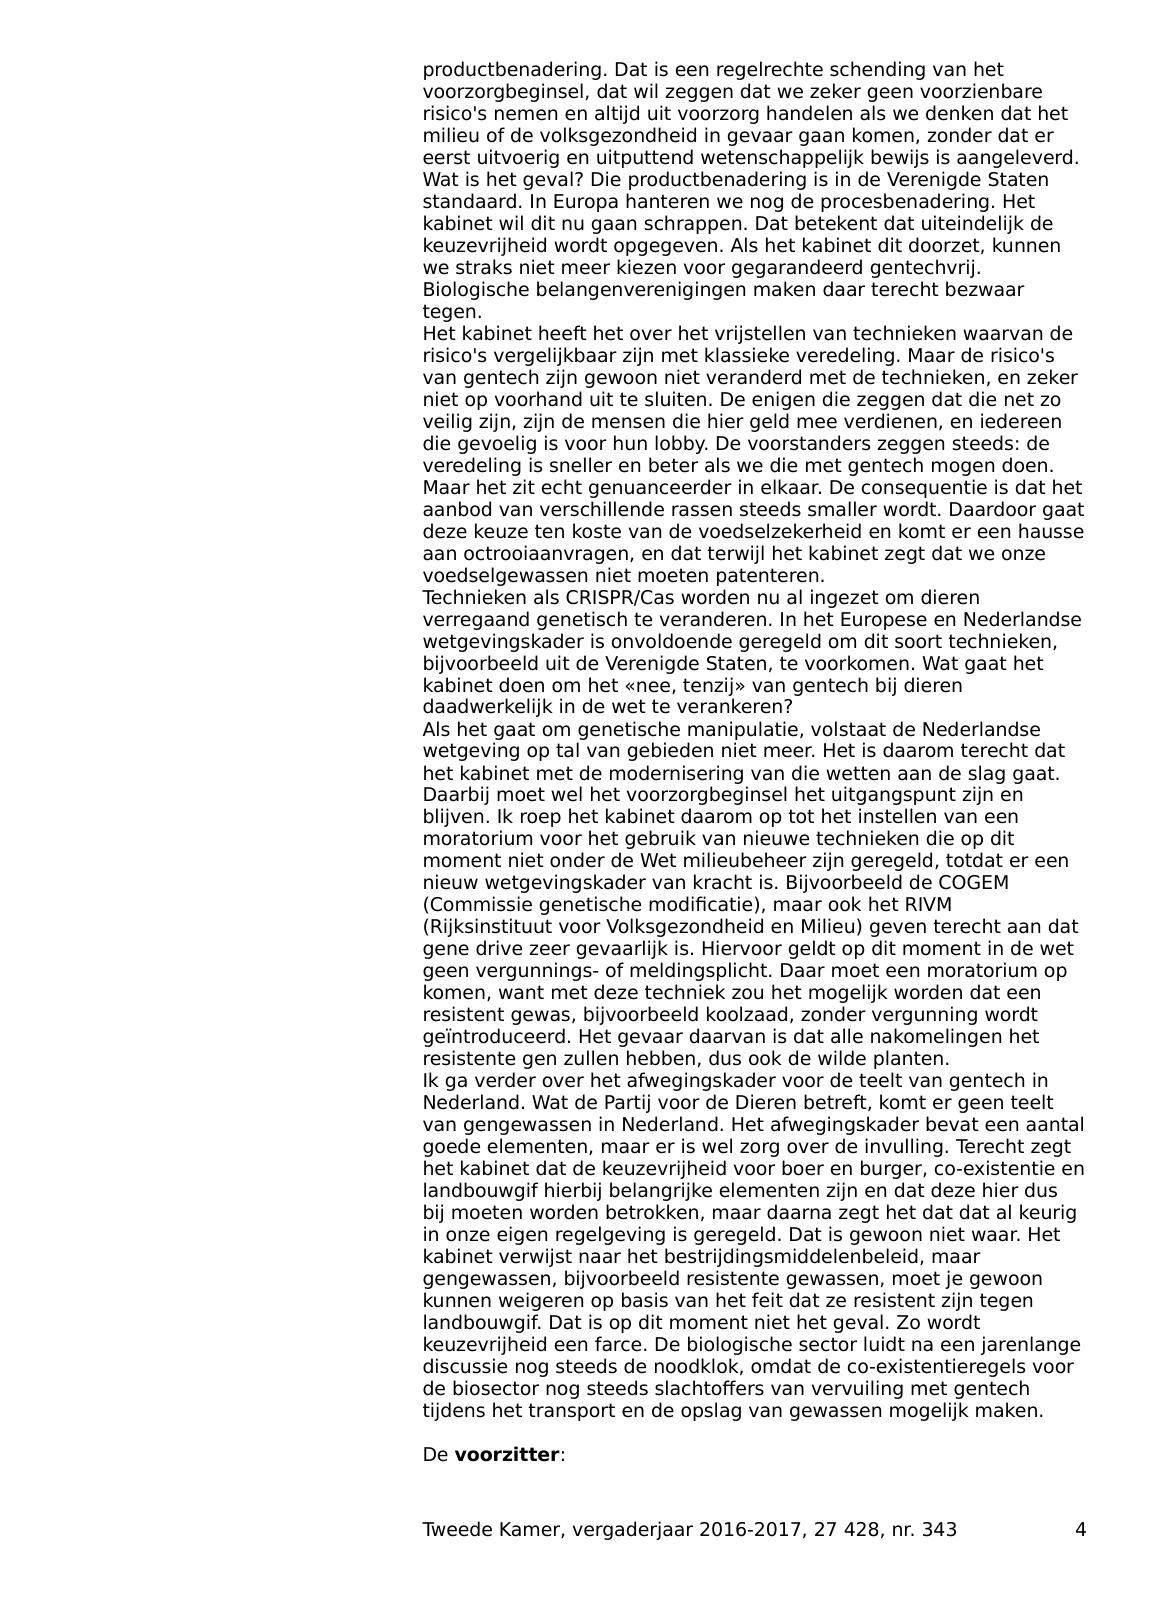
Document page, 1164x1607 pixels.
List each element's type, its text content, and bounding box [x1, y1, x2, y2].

text De voorzitter: [422, 1444, 1087, 1466]
text Ik ga verder over het afwegingskader voor de teelt van gentech in Nederland. Wat de Partij voor de Dieren betreft, komt er geen teelt van gengewassen in Nederland. Het afwegingskader bevat een aantal goede elementen, maar er is wel zorg over de invulling. Terecht zegt het kabinet dat de keuzevrijheid voor boer en burger, co-existentie en landbouwgif hierbij belangrijke elementen zijn en dat deze hier dus bij moeten worden betrokken, maar daarna zegt het dat dat al keurig in onze eigen regelgeving is geregeld. Dat is gewoon niet waar. Het kabinet verwijst naar het bestrijdingsmiddelenbeleid, maar gengewassen, bijvoorbeeld resistente gewassen, moet je gewoon kunnen weigeren op basis van het feit dat ze resistent zijn tegen landbouwgif. Dat is op dit moment niet het geval. Zo wordt keuzevrijheid een farce. De biologische sector luidt na een jarenlange discussie nog steeds de noodklok, omdat de co-existentieregels voor de biosector nog steeds slachtoffers van vervuiling met gentech tijdens het transport en de opslag van gewassen mogelijk maken. [422, 1070, 1087, 1422]
text Als het gaat om genetische manipulatie, volstaat de Nederlandse wetgeving op tal van gebieden niet meer. Het is daarom terecht dat het kabinet met de modernisering van die wetten aan de slag gaat. Daarbij moet wel het voorzorgbeginsel het uitgangspunt zijn en blijven. Ik roep het kabinet daarom op tot het instellen van een moratorium voor het gebruik van nieuwe technieken die op dit moment niet onder de Wet milieubeheer zijn geregeld, totdat er een nieuw wetgevingskader van kracht is. Bijvoorbeeld de COGEM (Commissie genetische modificatie), maar ook het RIVM (Rijksinstituut voor Volksgezondheid en Milieu) geven terecht aan dat gene drive zeer gevaarlijk is. Hiervoor geldt op dit moment in de wet geen vergunnings- of meldingsplicht. Daar moet een moratorium op komen, want met deze techniek zou het mogelijk worden dat een resistent gewas, bijvoorbeeld koolzaad, zonder vergunning wordt geïntroduceerd. Het gevaar daarvan is dat alle nakomelingen het resistente gen zullen hebben, dus ook de wilde planten. [422, 718, 1087, 1070]
text productbenadering. Dat is een regelrechte schending van het voorzorgbeginsel, dat wil zeggen dat we zeker geen voorzienbare risico's nemen en altijd uit voorzorg handelen als we denken dat het milieu of de volksgezondheid in gevaar gaan komen, zonder dat er eerst uitvoerig en uitputtend wetenschappelijk bewijs is aangeleverd. Wat is het geval? Die productbenadering is in de Verenigde Staten standaard. In Europa hanteren we nog de procesbenadering. Het kabinet wil dit nu gaan schrappen. Dat betekent dat uiteindelijk de keuzevrijheid wordt opgegeven. Als het kabinet dit doorzet, kunnen we straks niet meer kiezen voor gegarandeerd gentechvrij. Biologische belangenverenigingen maken daar terecht bezwaar tegen. [422, 59, 1087, 323]
text Technieken als CRISPR/Cas worden nu al ingezet om dieren verregaand genetisch te veranderen. In het Europese en Nederlandse wetgevingskader is onvoldoende geregeld om dit soort technieken, bijvoorbeeld uit de Verenigde Staten, te voorkomen. Wat gaat het kabinet doen om het «nee, tenzij» van gentech bij dieren daadwerkelijk in de wet te verankeren? [422, 587, 1087, 718]
text Het kabinet heeft het over het vrijstellen van technieken waarvan de risico's vergelijkbaar zijn met klassieke veredeling. Maar de risico's van gentech zijn gewoon niet veranderd met de technieken, en zeker niet op voorhand uit te sluiten. De enigen die zeggen dat die net zo veilig zijn, zijn de mensen die hier geld mee verdienen, en iedereen die gevoelig is voor hun lobby. De voorstanders zeggen steeds: de veredeling is sneller en beter als we die met gentech mogen doen. Maar het zit echt genuanceerder in elkaar. De consequentie is dat het aanbod van verschillende rassen steeds smaller wordt. Daardoor gaat deze keuze ten koste van de voedselzekerheid en komt er een hausse aan octrooiaanvragen, en dat terwijl het kabinet zegt dat we onze voedselgewassen niet moeten patenteren. [422, 323, 1087, 587]
